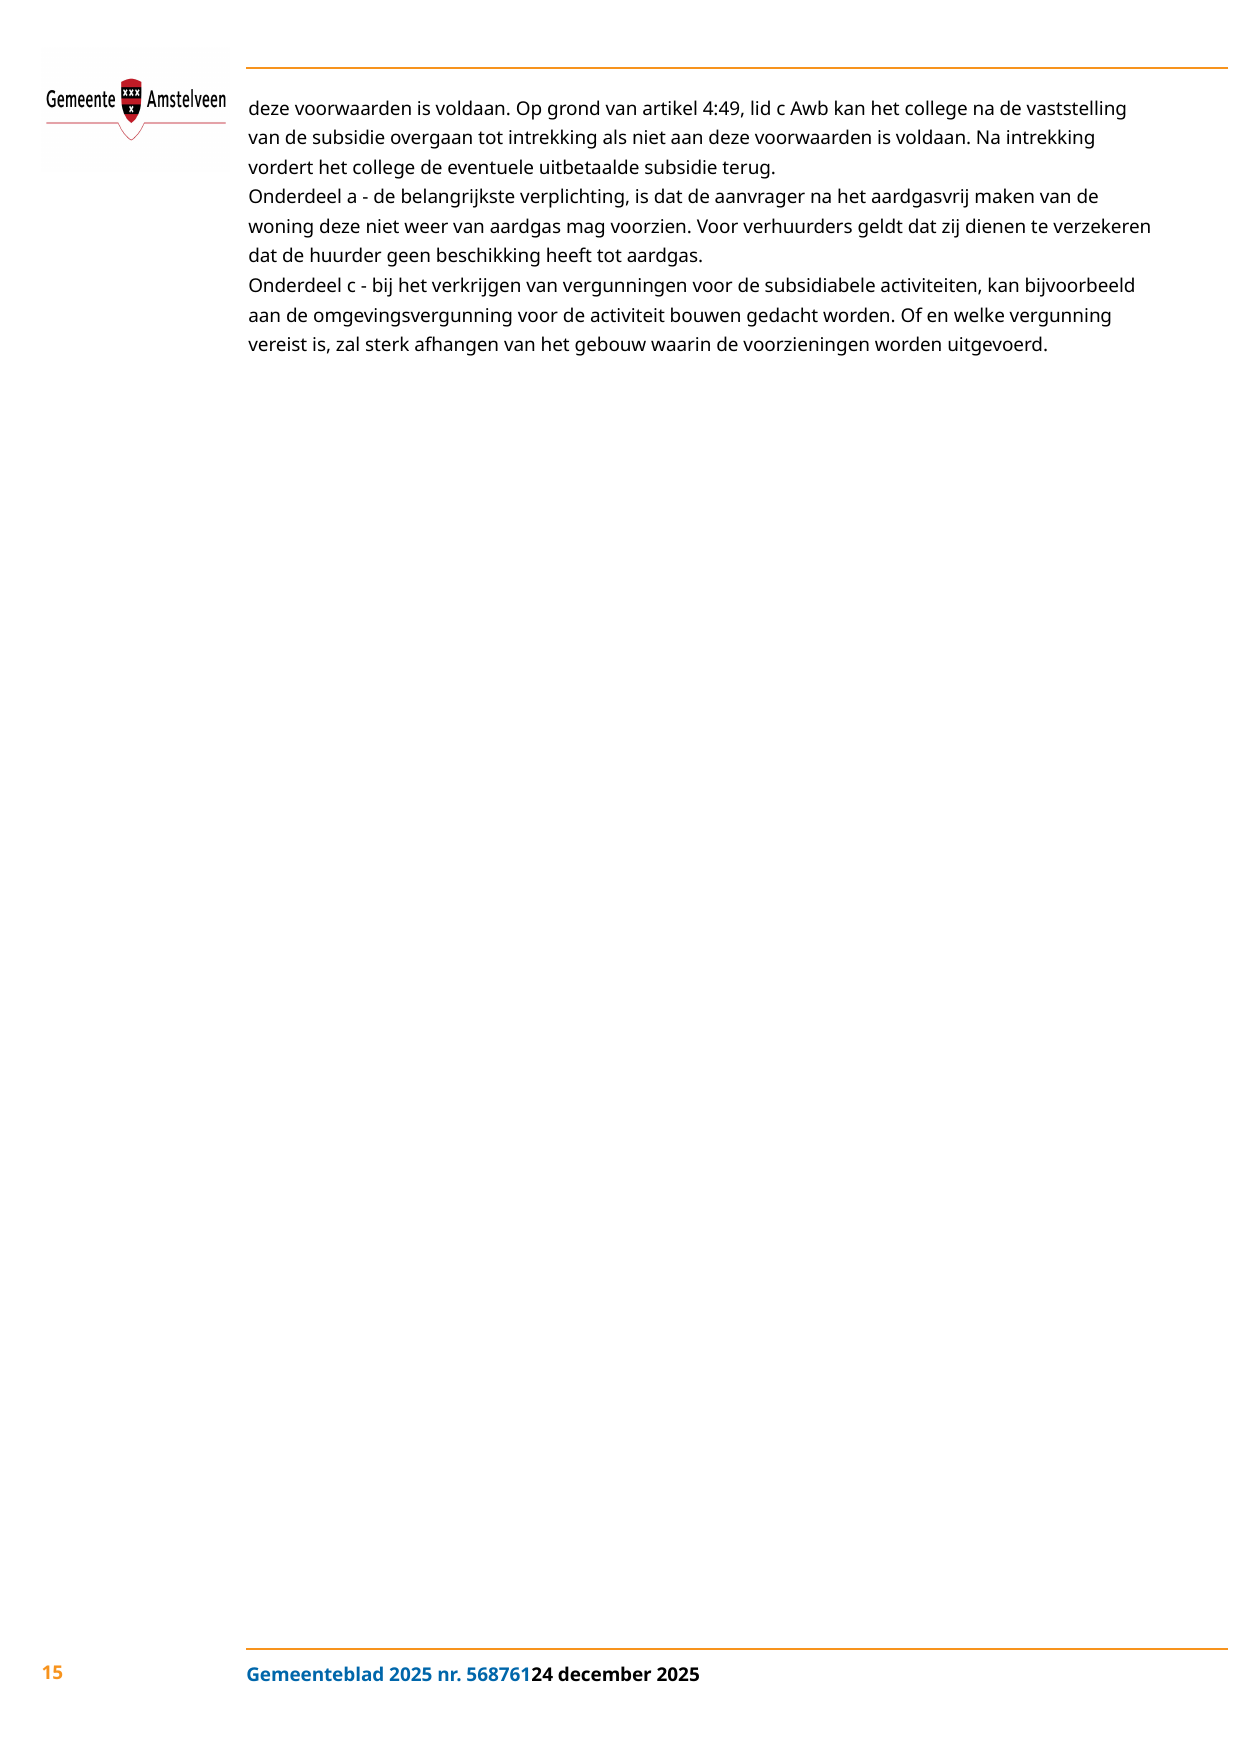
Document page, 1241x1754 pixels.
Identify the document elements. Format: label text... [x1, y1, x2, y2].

picture [41, 47, 231, 172]
text Onderdeel c - bij het verkrijgen van vergunningen voor de subsidiabele activiteiten, kan bijvoorbeeld aan de omgevingsvergunning voor de activiteit bouwen gedacht worden. Of en welke vergunning vereist is, zal sterk afhangen van het gebouw waarin de voorzieningen worden uitgevoerd. [248, 272, 1152, 357]
text deze voorwaarden is voldaan. Op grond van artikel 4:49, lid c Awb kan het college na de vaststelling van de subsidie overgaan tot intrekking als niet aan deze voorwaarden is voldaan. Na intrekking vordert het college de eventuele uitbetaalde subsidie terug. [248, 95, 1152, 180]
text Onderdeel a - de belangrijkste verplichting, is dat de aanvrager na het aardgasvrij maken van de woning deze niet weer van aardgas mag voorzien. Voor verhuurders geldt dat zij dienen te verzekeren dat de huurder geen beschikking heeft tot aardgas. [248, 183, 1152, 268]
